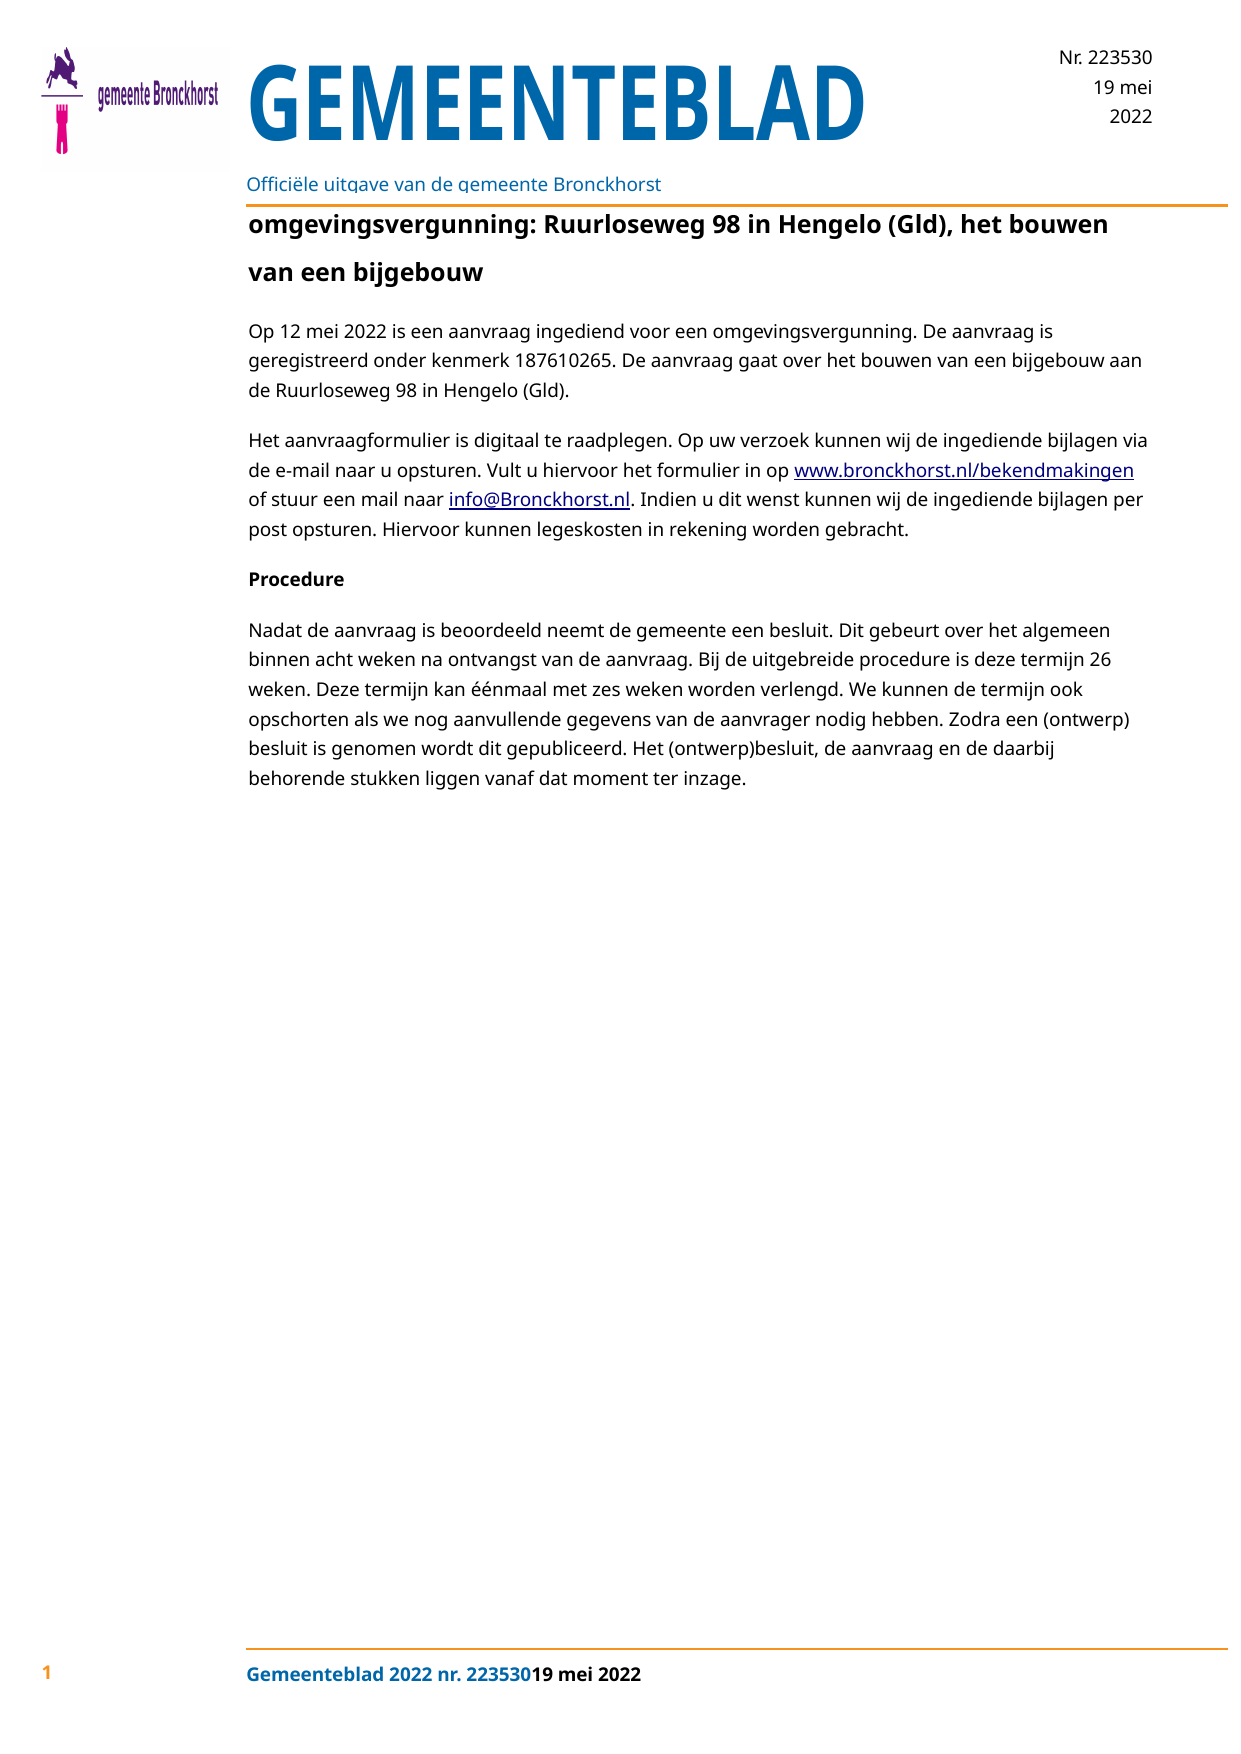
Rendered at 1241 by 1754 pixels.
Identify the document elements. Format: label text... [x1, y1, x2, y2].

text Procedure [248, 567, 1152, 592]
text Nadat de aanvraag is beoordeeld neemt de gemeente een besluit. Dit gebeurt over het algemeen binnen acht weken na ontvangst van de aanvraag. Bij de uitgebreide procedure is deze termijn 26 weken. Deze termijn kan éénmaal met zes weken worden verlengd. We kunnen de termijn ook opschorten als we nog aanvullende gegevens van de aanvrager nodig hebben. Zodra een (ontwerp) besluit is genomen wordt dit gepubliceerd. Het (ontwerp)besluit, de aanvraag en de daarbij behorende stukken liggen vanaf dat moment ter inzage. [248, 617, 1152, 791]
text Het aanvraagformulier is digitaal te raadplegen. Op uw verzoek kunnen wij de ingediende bijlagen via de e-mail naar u opsturen. Vult u hiervoor het formulier in op www.bronckhorst.nl/bekendmakingen of stuur een mail naar info@Bronckhorst.nl. Indien u dit wenst kunnen wij de ingediende bijlagen per post opsturen. Hiervoor kunnen legeskosten in rekening worden gebracht. [248, 427, 1152, 542]
text Op 12 mei 2022 is een aanvraag ingediend voor een omgevingsvergunning. De aanvraag is geregistreerd onder kenmerk 187610265. De aanvraag gaat over het bouwen van een bijgebouw aan de Ruurloseweg 98 in Hengelo (Gld). [248, 318, 1152, 403]
picture [41, 47, 231, 172]
text omgevingsvergunning: Ruurloseweg 98 in Hengelo (Gld), het bouwen van een bijgebouw [248, 207, 1152, 288]
